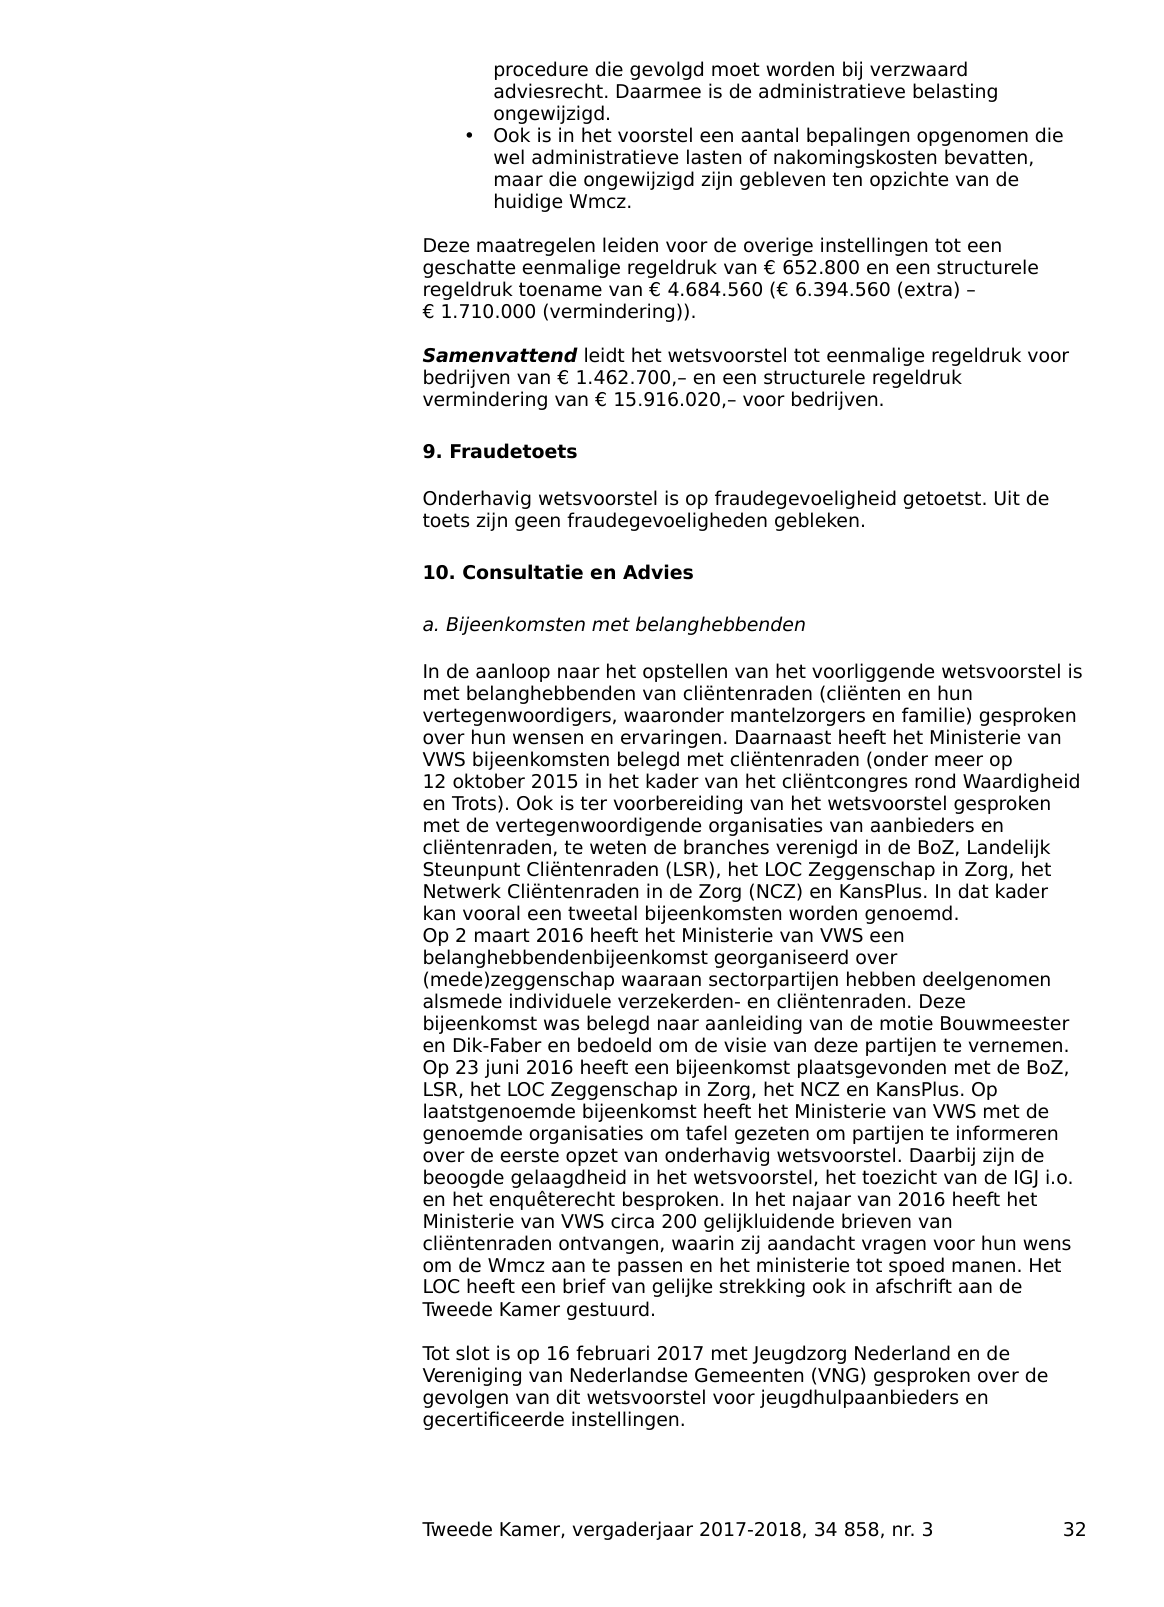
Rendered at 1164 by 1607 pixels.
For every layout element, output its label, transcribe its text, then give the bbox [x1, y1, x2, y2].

text Op 23 juni 2016 heeft een bijeenkomst plaatsgevonden met de BoZ, LSR, het LOC Zeggenschap in Zorg, het NCZ en KansPlus. Op laatstgenoemde bijeenkomst heeft het Ministerie van VWS met de genoemde organisaties om tafel gezeten om partijen te informeren over de eerste opzet van onderhavig wetsvoorstel. Daarbij zijn de beoogde gelaagdheid in het wetsvoorstel, het toezicht van de IGJ i.o. en het enquêterecht besproken. In het najaar van 2016 heeft het Ministerie van VWS circa 200 gelijkluidende brieven van cliëntenraden ontvangen, waarin zij aandacht vragen voor hun wens om de Wmcz aan te passen en het ministerie tot spoed manen. Het LOC heeft een brief van gelijke strekking ook in afschrift aan de Tweede Kamer gestuurd. [422, 1057, 1087, 1320]
text Samenvattend leidt het wetsvoorstel tot eenmalige regeldruk voor bedrijven van € 1.462.700,– en een structurele regeldruk vermindering van € 15.916.020,– voor bedrijven. [422, 345, 1087, 411]
text In de aanloop naar het opstellen van het voorliggende wetsvoorstel is met belanghebbenden van cliëntenraden (cliënten en hun vertegenwoordigers, waaronder mantelzorgers en familie) gesproken over hun wensen en ervaringen. Daarnaast heeft het Ministerie van VWS bijeenkomsten belegd met cliëntenraden (onder meer op 12 oktober 2015 in het kader van het cliëntcongres rond Waardigheid en Trots). Ook is ter voorbereiding van het wetsvoorstel gesproken met de vertegenwoordigende organisaties van aanbieders en cliëntenraden, te weten de branches verenigd in de BoZ, Landelijk Steunpunt Cliëntenraden (LSR), het LOC Zeggenschap in Zorg, het Netwerk Cliëntenraden in de Zorg (NCZ) en KansPlus. In dat kader kan vooral een tweetal bijeenkomsten worden genoemd. [422, 661, 1087, 925]
text Tot slot is op 16 februari 2017 met Jeugdzorg Nederland en de Vereniging van Nederlandse Gemeenten (VNG) gesproken over de gevolgen van dit wetsvoorstel voor jeugdhulpaanbieders en gecertificeerde instellingen. [422, 1343, 1087, 1431]
text Onderhavig wetsvoorstel is op fraudegevoeligheid getoetst. Uit de toets zijn geen fraudegevoeligheden gebleken. [422, 488, 1087, 532]
text Op 2 maart 2016 heeft het Ministerie van VWS een belanghebbendenbijeenkomst georganiseerd over (mede)zeggenschap waaraan sectorpartijen hebben deelgenomen alsmede individuele verzekerden- en cliëntenraden. Deze bijeenkomst was belegd naar aanleiding van de motie Bouwmeester en Dik-Faber en bedoeld om de visie van deze partijen te vernemen. [422, 925, 1087, 1057]
subtitle 10. Consultatie en Advies [422, 562, 1087, 584]
subtitle a. Bijeenkomsten met belanghebbenden [422, 614, 1087, 636]
text Deze maatregelen leiden voor de overige instellingen tot een geschatte eenmalige regeldruk van € 652.800 en een structurele regeldruk toename van € 4.684.560 (€ 6.394.560 (extra) – € 1.710.000 (vermindering)). [422, 235, 1087, 323]
text • Ook is in het voorstel een aantal bepalingen opgenomen die wel administratieve lasten of nakomingskosten bevatten, maar die ongewijzigd zijn gebleven ten opzichte van de huidige Wmcz. [464, 125, 1087, 213]
text procedure die gevolgd moet worden bij verzwaard adviesrecht. Daarmee is de administratieve belasting ongewijzigd. [464, 59, 1087, 125]
subtitle 9. Fraudetoets [422, 441, 1087, 463]
